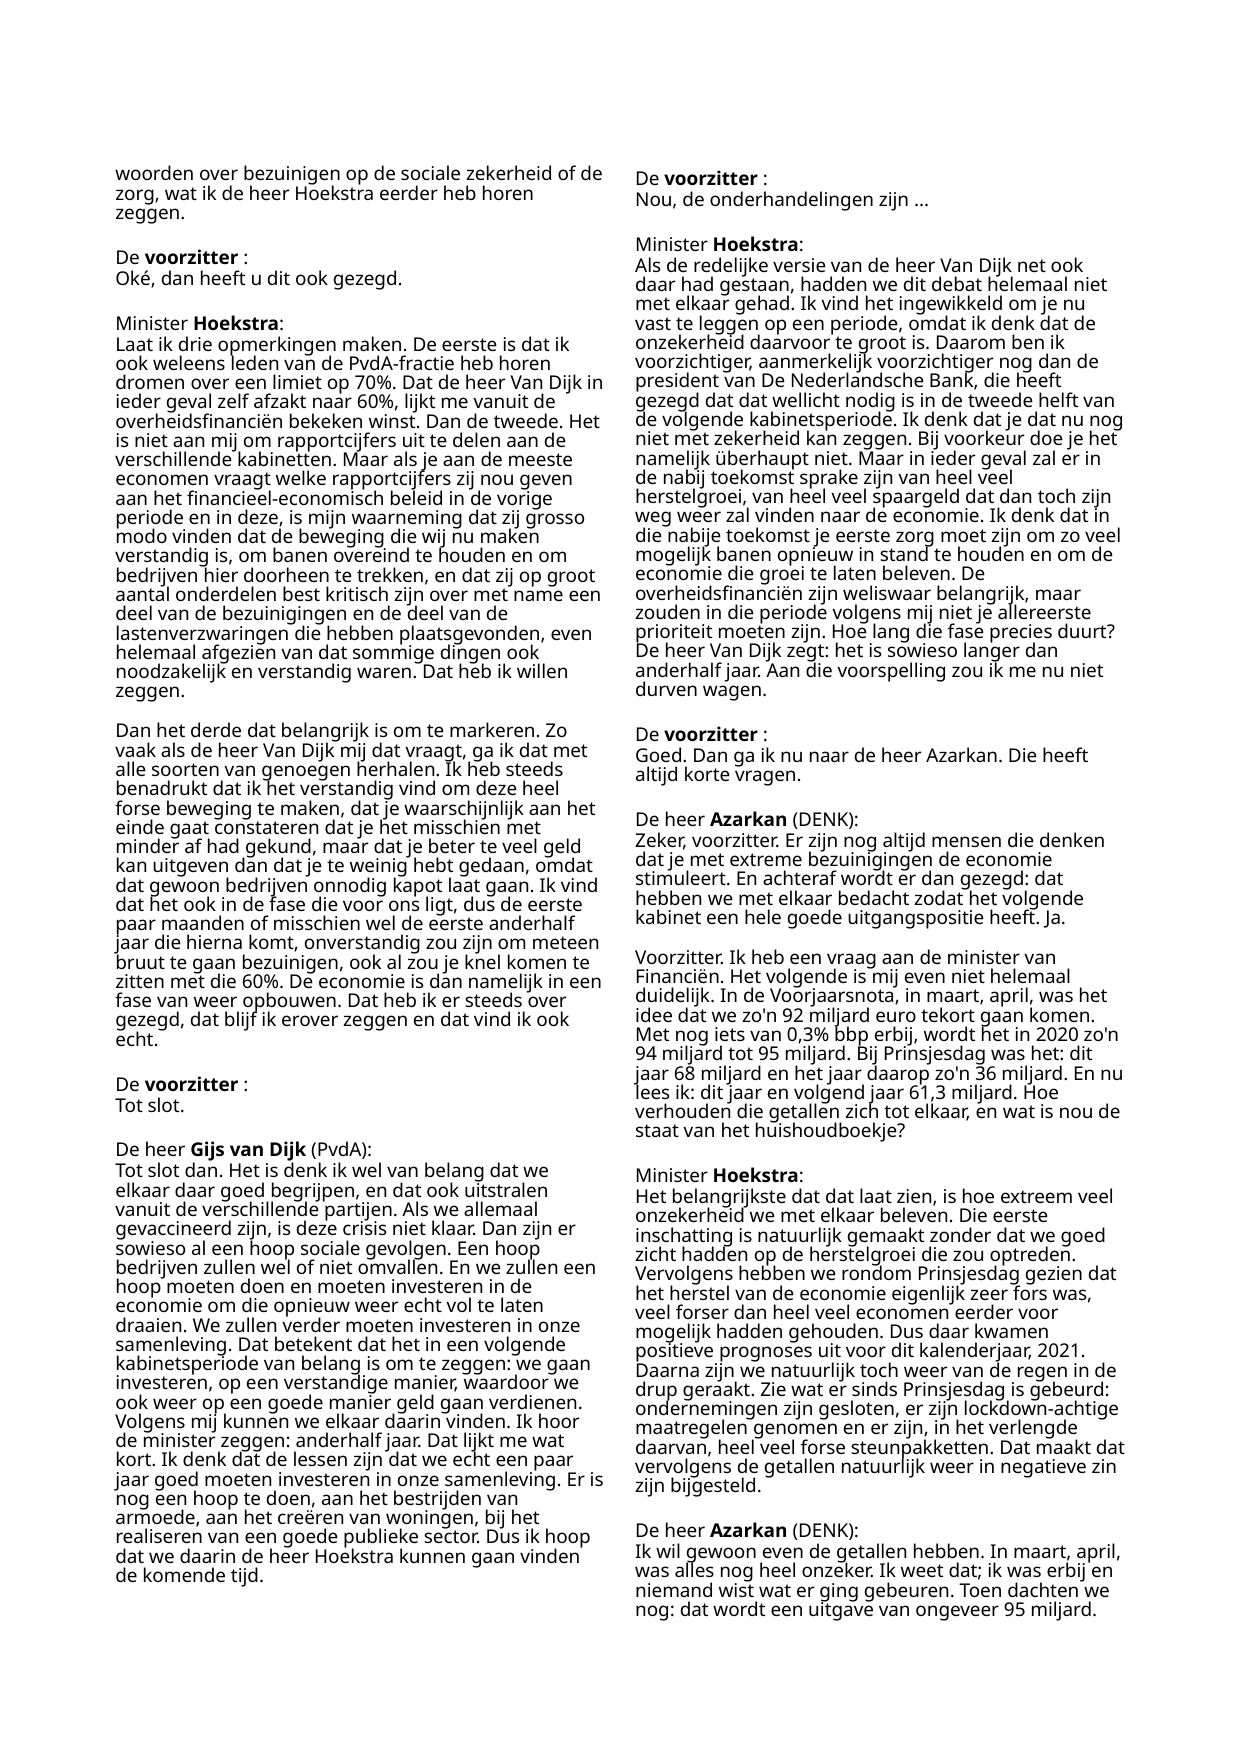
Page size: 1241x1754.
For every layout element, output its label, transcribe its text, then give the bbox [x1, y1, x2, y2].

text woorden over bezuinigen op de sociale zekerheid of de zorg, wat ik de heer Hoekstra eerder heb horen zeggen. [115, 165, 605, 223]
text De heer Gijs van Dijk (PvdA): [115, 1137, 605, 1162]
text De voorzitter : [635, 721, 1125, 747]
text De voorzitter : [115, 1071, 605, 1097]
text Minister Hoekstra: [115, 310, 605, 336]
text De voorzitter : [115, 244, 605, 270]
text Minister Hoekstra: [635, 1162, 1125, 1188]
text Tot slot dan. Het is denk ik wel van belang dat we elkaar daar goed begrijpen, en dat ook uitstralen vanuit de verschillende partijen. Als we allemaal gevaccineerd zijn, is deze crisis niet klaar. Dan zijn er sowieso al een hoop sociale gevolgen. Een hoop bedrijven zullen wel of niet omvallen. En we zullen een hoop moeten doen en moeten investeren in de economie om die opnieuw weer echt vol te laten draaien. We zullen verder moeten investeren in onze samenleving. Dat betekent dat het in een volgende kabinetsperiode van belang is om te zeggen: we gaan investeren, op een verstandige manier, waardoor we ook weer op een goede manier geld gaan verdienen. Volgens mij kunnen we elkaar daarin vinden. Ik hoor de minister zeggen: anderhalf jaar. Dat lijkt me wat kort. Ik denk dat de lessen zijn dat we echt een paar jaar goed moeten investeren in onze samenleving. Er is nog een hoop te doen, aan het bestrijden van armoede, aan het creëren van woningen, bij het realiseren van een goede publieke sector. Dus ik hoop dat we daarin de heer Hoekstra kunnen gaan vinden de komende tijd. [115, 1162, 605, 1586]
text Minister Hoekstra: [635, 231, 1125, 257]
text Nou, de onderhandelingen zijn ... [635, 191, 1125, 210]
text Oké, dan heeft u dit ook gezegd. [115, 270, 605, 289]
text Goed. Dan ga ik nu naar de heer Azarkan. Die heeft altijd korte vragen. [635, 747, 1125, 785]
text Zeker, voorzitter. Er zijn nog altijd mensen die denken dat je met extreme bezuinigingen de economie stimuleert. En achteraf wordt er dan gezegd: dat hebben we met elkaar bedacht zodat het volgende kabinet een hele goede uitgangspositie heeft. Ja. [635, 832, 1125, 928]
text Voorzitter. Ik heb een vraag aan de minister van Financiën. Het volgende is mij even niet helemaal duidelijk. In de Voorjaarsnota, in maart, april, was het idee dat we zo'n 92 miljard euro tekort gaan komen. Met nog iets van 0,3% bbp erbij, wordt het in 2020 zo'n 94 miljard tot 95 miljard. Bij Prinsjesdag was het: dit jaar 68 miljard en het jaar daarop zo'n 36 miljard. En nu lees ik: dit jaar en volgend jaar 61,3 miljard. Hoe verhouden die getallen zich tot elkaar, en wat is nou de staat van het huishoudboekje? [635, 949, 1125, 1142]
text Tot slot. [115, 1097, 605, 1116]
text De heer Azarkan (DENK): [635, 1517, 1125, 1543]
text Ik wil gewoon even de getallen hebben. In maart, april, was alles nog heel onzeker. Ik weet dat; ik was erbij en niemand wist wat er ging gebeuren. Toen dachten we nog: dat wordt een uitgave van ongeveer 95 miljard. [635, 1543, 1125, 1620]
text De voorzitter : [635, 165, 1125, 191]
text Laat ik drie opmerkingen maken. De eerste is dat ik ook weleens leden van de PvdA-fractie heb horen dromen over een limiet op 70%. Dat de heer Van Dijk in ieder geval zelf afzakt naar 60%, lijkt me vanuit de overheidsfinanciën bekeken winst. Dan de tweede. Het is niet aan mij om rapportcijfers uit te delen aan de verschillende kabinetten. Maar als je aan de meeste economen vraagt welke rapportcijfers zij nou geven aan het financieel-economisch beleid in de vorige periode en in deze, is mijn waarneming dat zij grosso modo vinden dat de beweging die wij nu maken verstandig is, om banen overeind te houden en om bedrijven hier doorheen te trekken, en dat zij op groot aantal onderdelen best kritisch zijn over met name een deel van de bezuinigingen en de deel van de lastenverzwaringen die hebben plaatsgevonden, even helemaal afgezien van dat sommige dingen ook noodzakelijk en verstandig waren. Dat heb ik willen zeggen. [115, 336, 605, 702]
text Het belangrijkste dat dat laat zien, is hoe extreem veel onzekerheid we met elkaar beleven. Die eerste inschatting is natuurlijk gemaakt zonder dat we goed zicht hadden op de herstelgroei die zou optreden. Vervolgens hebben we rondom Prinsjesdag gezien dat het herstel van de economie eigenlijk zeer fors was, veel forser dan heel veel economen eerder voor mogelijk hadden gehouden. Dus daar kwamen positieve prognoses uit voor dit kalenderjaar, 2021. Daarna zijn we natuurlijk toch weer van de regen in de drup geraakt. Zie wat er sinds Prinsjesdag is gebeurd: ondernemingen zijn gesloten, er zijn lockdown-achtige maatregelen genomen en er zijn, in het verlengde daarvan, heel veel forse steunpakketten. Dat maakt dat vervolgens de getallen natuurlijk weer in negatieve zin zijn bijgesteld. [635, 1188, 1125, 1496]
text Dan het derde dat belangrijk is om te markeren. Zo vaak als de heer Van Dijk mij dat vraagt, ga ik dat met alle soorten van genoegen herhalen. Ik heb steeds benadrukt dat ik het verstandig vind om deze heel forse beweging te maken, dat je waarschijnlijk aan het einde gaat constateren dat je het misschien met minder af had gekund, maar dat je beter te veel geld kan uitgeven dan dat je te weinig hebt gedaan, omdat dat gewoon bedrijven onnodig kapot laat gaan. Ik vind dat het ook in de fase die voor ons ligt, dus de eerste paar maanden of misschien wel de eerste anderhalf jaar die hierna komt, onverstandig zou zijn om meteen bruut te gaan bezuinigen, ook al zou je knel komen te zitten met die 60%. De economie is dan namelijk in een fase van weer opbouwen. Dat heb ik er steeds over gezegd, dat blijf ik erover zeggen en dat vind ik ook echt. [115, 722, 605, 1050]
text Als de redelijke versie van de heer Van Dijk net ook daar had gestaan, hadden we dit debat helemaal niet met elkaar gehad. Ik vind het ingewikkeld om je nu vast te leggen op een periode, omdat ik denk dat de onzekerheid daarvoor te groot is. Daarom ben ik voorzichtiger, aanmerkelijk voorzichtiger nog dan de president van De Nederlandsche Bank, die heeft gezegd dat dat wellicht nodig is in de tweede helft van de volgende kabinetsperiode. Ik denk dat je dat nu nog niet met zekerheid kan zeggen. Bij voorkeur doe je het namelijk überhaupt niet. Maar in ieder geval zal er in de nabij toekomst sprake zijn van heel veel herstelgroei, van heel veel spaargeld dat dan toch zijn weg weer zal vinden naar de economie. Ik denk dat in die nabije toekomst je eerste zorg moet zijn om zo veel mogelijk banen opnieuw in stand te houden en om de economie die groei te laten beleven. De overheidsfinanciën zijn weliswaar belangrijk, maar zouden in die periode volgens mij niet je allereerste prioriteit moeten zijn. Hoe lang die fase precies duurt? De heer Van Dijk zegt: het is sowieso langer dan anderhalf jaar. Aan die voorspelling zou ik me nu niet durven wagen. [635, 257, 1125, 700]
text De heer Azarkan (DENK): [635, 806, 1125, 832]
